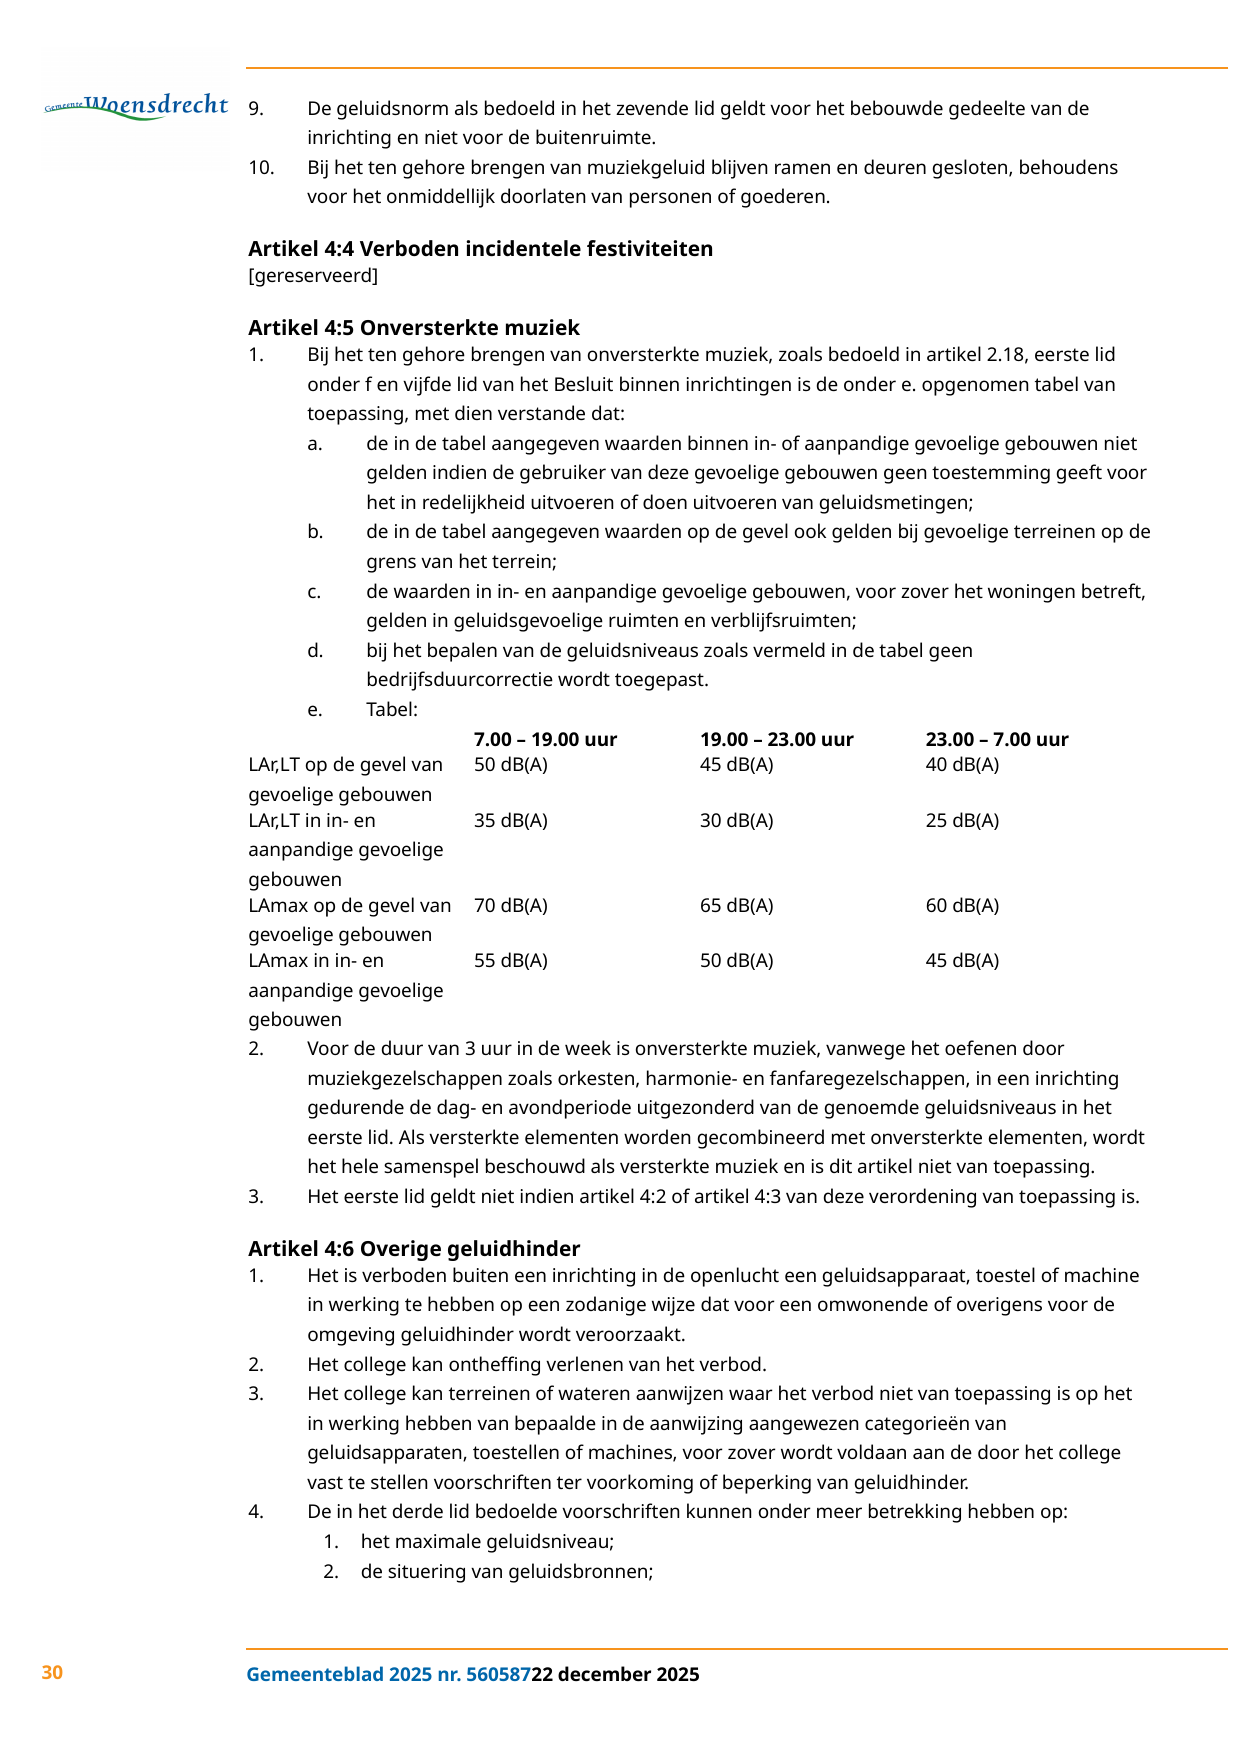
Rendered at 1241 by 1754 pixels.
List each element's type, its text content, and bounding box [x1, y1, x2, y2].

picture [41, 47, 231, 172]
list Voor de duur van 3 uur in de week is onversterkte muziek, vanwege het oefenen door muziekgezelschappen zoals orkesten, harmonie- en fanfaregezelschappen, in een inrichting gedurende de dag- en avondperiode uitgezonderd van de genoemde geluidsniveaus in het eerste lid. Als versterkte elementen worden gecombineerd met onversterkte elementen, wordt het hele samenspel beschouwd als versterkte muziek en is dit artikel niet van toepassing. [248, 1035, 1152, 1179]
table_cell 50 dB(A) [474, 752, 700, 807]
table_cell 30 dB(A) [700, 807, 926, 892]
text Artikel 4:6 Overige geluidhinder [248, 1234, 1152, 1262]
list De in het derde lid bedoelde voorschriften kunnen onder meer betrekking hebben op: [248, 1499, 1152, 1524]
text Artikel 4:4 Verboden incidentele festiviteiten [248, 234, 1152, 262]
table_cell LAr,LT op de gevel van gevoelige gebouwen [248, 752, 474, 807]
list Het college kan terreinen of wateren aanwijzen waar het verbod niet van toepassing is op het in werking hebben van bepaalde in de aanwijzing aangewezen categorieën van geluidsapparaten, toestellen of machines, voor zover wordt voldaan aan de door het college vast te stellen voorschriften ter voorkoming of beperking van geluidhinder. [248, 1380, 1152, 1495]
list Bij het ten gehore brengen van muziekgeluid blijven ramen en deuren gesloten, behoudens voor het onmiddellijk doorlaten van personen of goederen. [248, 154, 1152, 209]
table_cell 45 dB(A) [926, 947, 1152, 1032]
list Het is verboden buiten een inrichting in de openlucht een geluidsapparaat, toestel of machine in werking te hebben op een zodanige wijze dat voor een omwonende of overigens voor de omgeving geluidhinder wordt veroorzaakt. [248, 1262, 1152, 1347]
table_cell 65 dB(A) [700, 892, 926, 947]
table_cell 60 dB(A) [926, 892, 1152, 947]
list Het college kan ontheffing verlenen van het verbod. [248, 1351, 1152, 1377]
table_header 19.00 – 23.00 uur [700, 726, 926, 752]
table_cell 35 dB(A) [474, 807, 700, 892]
table_cell 55 dB(A) [474, 947, 700, 1032]
text Artikel 4:5 Onversterkte muziek [248, 313, 1152, 341]
list de situering van geluidsbronnen; [323, 1558, 1152, 1584]
list De geluidsnorm als bedoeld in het zevende lid geldt voor het bebouwde gedeelte van de inrichting en niet voor de buitenruimte. [248, 95, 1152, 150]
table_cell 70 dB(A) [474, 892, 700, 947]
table_cell LAmax op de gevel van gevoelige gebouwen [248, 892, 474, 947]
list Bij het ten gehore brengen van onversterkte muziek, zoals bedoeld in artikel 2.18, eerste lid onder f en vijfde lid van het Besluit binnen inrichtingen is de onder e. opgenomen tabel van toepassing, met dien verstande dat: [248, 341, 1152, 426]
list bij het bepalen van de geluidsniveaus zoals vermeld in de tabel geen bedrijfsduurcorrectie wordt toegepast. [307, 637, 1152, 692]
table_cell 25 dB(A) [926, 807, 1152, 892]
table_cell LAmax in in- en aanpandige gevoelige gebouwen [248, 947, 474, 1032]
table_cell 45 dB(A) [700, 752, 926, 807]
list Het eerste lid geldt niet indien artikel 4:2 of artikel 4:3 van deze verordening van toepassing is. [248, 1183, 1152, 1209]
list de in de tabel aangegeven waarden op de gevel ook gelden bij gevoelige terreinen op de grens van het terrein; [307, 519, 1152, 574]
table_cell 40 dB(A) [926, 752, 1152, 807]
list Tabel: [307, 696, 1152, 722]
table_cell LAr,LT in in- en aanpandige gevoelige gebouwen [248, 807, 474, 892]
table_header 23.00 – 7.00 uur [926, 726, 1152, 752]
list de waarden in in- en aanpandige gevoelige gebouwen, voor zover het woningen betreft, gelden in geluidsgevoelige ruimten en verblijfsruimten; [307, 578, 1152, 633]
list de in de tabel aangegeven waarden binnen in- of aanpandige gevoelige gebouwen niet gelden indien de gebruiker van deze gevoelige gebouwen geen toestemming geeft voor het in redelijkheid uitvoeren of doen uitvoeren van geluidsmetingen; [307, 430, 1152, 515]
list het maximale geluidsniveau; [323, 1528, 1152, 1554]
text [gereserveerd] [248, 262, 1152, 288]
table_header [248, 726, 474, 752]
table_header 7.00 – 19.00 uur [474, 726, 700, 752]
table_cell 50 dB(A) [700, 947, 926, 1032]
